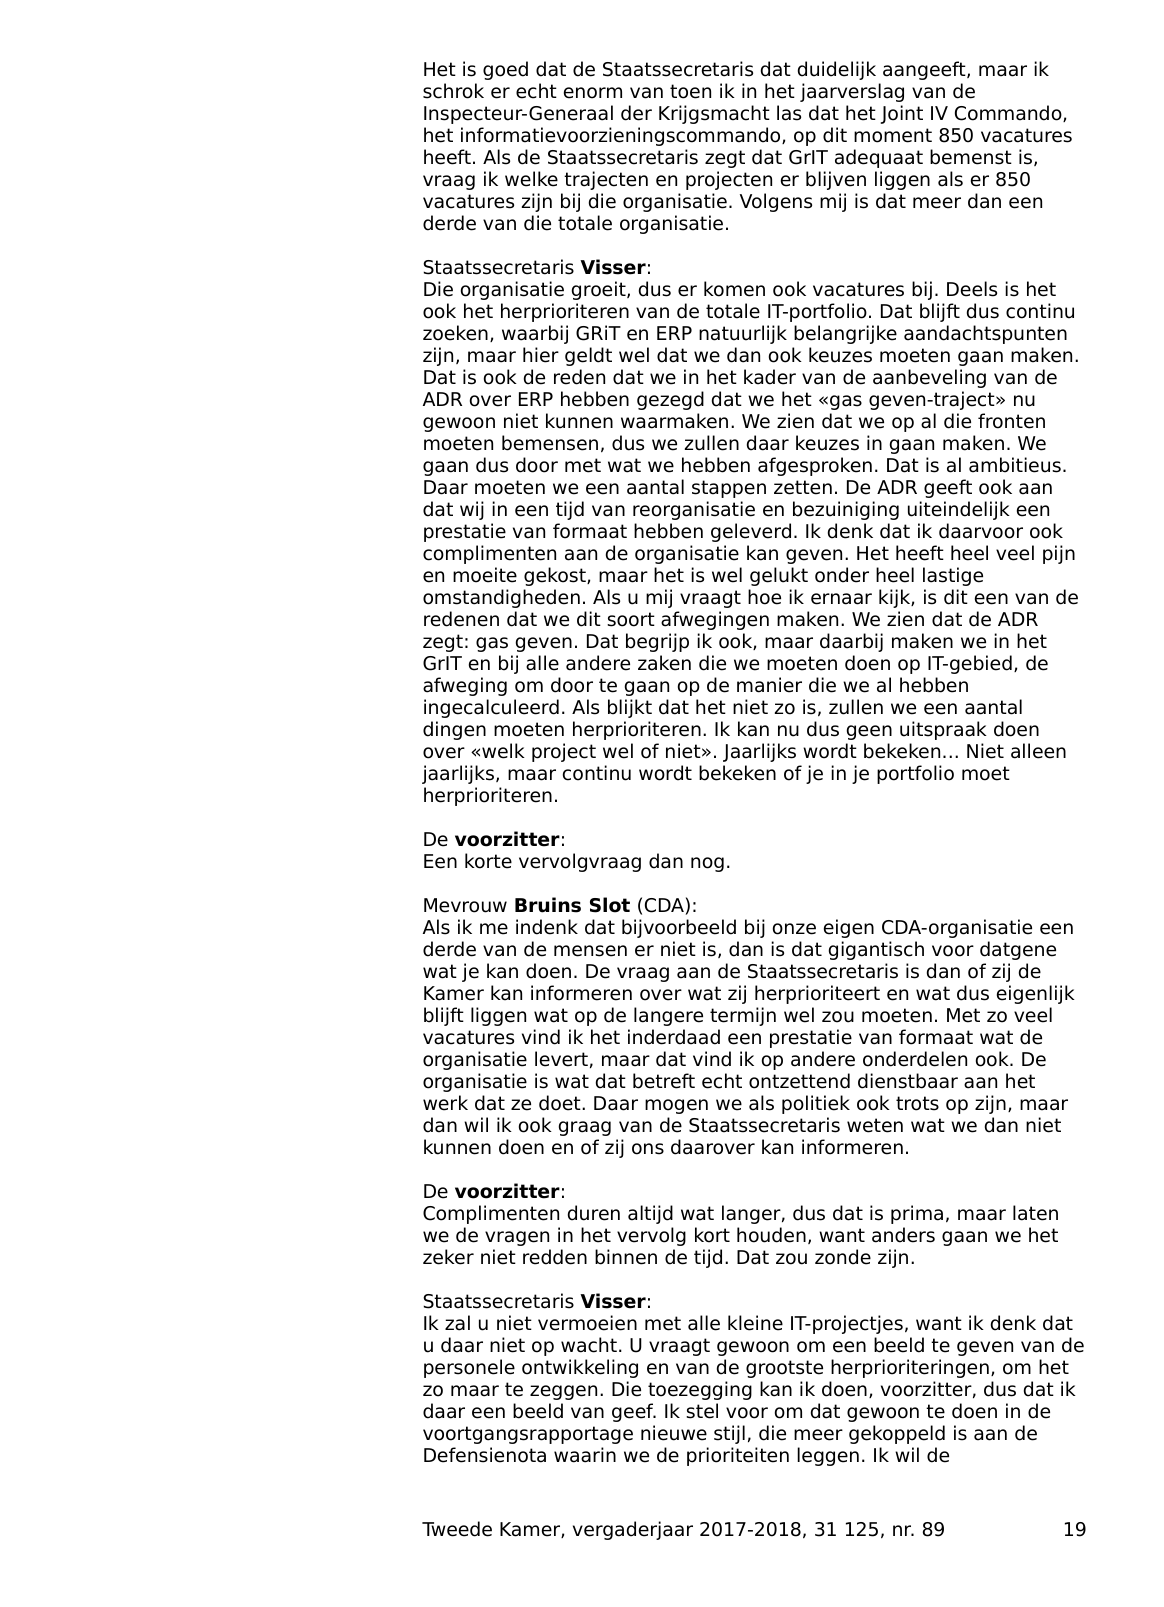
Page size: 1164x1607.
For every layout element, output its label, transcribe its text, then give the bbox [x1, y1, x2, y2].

text Mevrouw Bruins Slot (CDA): [422, 895, 1087, 917]
text De voorzitter: [422, 829, 1087, 851]
text Staatssecretaris Visser: [422, 1291, 1087, 1313]
text Een korte vervolgvraag dan nog. [422, 851, 1087, 873]
text Die organisatie groeit, dus er komen ook vacatures bij. Deels is het ook het herprioriteren van de totale IT-portfolio. Dat blijft dus continu zoeken, waarbij GRiT en ERP natuurlijk belangrijke aandachtspunten zijn, maar hier geldt wel dat we dan ook keuzes moeten gaan maken. Dat is ook de reden dat we in het kader van de aanbeveling van de ADR over ERP hebben gezegd dat we het «gas geven-traject» nu gewoon niet kunnen waarmaken. We zien dat we op al die fronten moeten bemensen, dus we zullen daar keuzes in gaan maken. We gaan dus door met wat we hebben afgesproken. Dat is al ambitieus. Daar moeten we een aantal stappen zetten. De ADR geeft ook aan dat wij in een tijd van reorganisatie en bezuiniging uiteindelijk een prestatie van formaat hebben geleverd. Ik denk dat ik daarvoor ook complimenten aan de organisatie kan geven. Het heeft heel veel pijn en moeite gekost, maar het is wel gelukt onder heel lastige omstandigheden. Als u mij vraagt hoe ik ernaar kijk, is dit een van de redenen dat we dit soort afwegingen maken. We zien dat de ADR zegt: gas geven. Dat begrijp ik ook, maar daarbij maken we in het GrIT en bij alle andere zaken die we moeten doen op IT-gebied, de afweging om door te gaan op de manier die we al hebben ingecalculeerd. Als blijkt dat het niet zo is, zullen we een aantal dingen moeten herprioriteren. Ik kan nu dus geen uitspraak doen over «welk project wel of niet». Jaarlijks wordt bekeken... Niet alleen jaarlijks, maar continu wordt bekeken of je in je portfolio moet herprioriteren. [422, 279, 1087, 807]
text Staatssecretaris Visser: [422, 257, 1087, 279]
text De voorzitter: [422, 1181, 1087, 1203]
text Ik zal u niet vermoeien met alle kleine IT-projectjes, want ik denk dat u daar niet op wacht. U vraagt gewoon om een beeld te geven van de personele ontwikkeling en van de grootste herprioriteringen, om het zo maar te zeggen. Die toezegging kan ik doen, voorzitter, dus dat ik daar een beeld van geef. Ik stel voor om dat gewoon te doen in de voortgangsrapportage nieuwe stijl, die meer gekoppeld is aan de Defensienota waarin we de prioriteiten leggen. Ik wil de [422, 1313, 1087, 1467]
text Als ik me indenk dat bijvoorbeeld bij onze eigen CDA-organisatie een derde van de mensen er niet is, dan is dat gigantisch voor datgene wat je kan doen. De vraag aan de Staatssecretaris is dan of zij de Kamer kan informeren over wat zij herprioriteert en wat dus eigenlijk blijft liggen wat op de langere termijn wel zou moeten. Met zo veel vacatures vind ik het inderdaad een prestatie van formaat wat de organisatie levert, maar dat vind ik op andere onderdelen ook. De organisatie is wat dat betreft echt ontzettend dienstbaar aan het werk dat ze doet. Daar mogen we als politiek ook trots op zijn, maar dan wil ik ook graag van de Staatssecretaris weten wat we dan niet kunnen doen en of zij ons daarover kan informeren. [422, 917, 1087, 1159]
text Het is goed dat de Staatssecretaris dat duidelijk aangeeft, maar ik schrok er echt enorm van toen ik in het jaarverslag van de Inspecteur-Generaal der Krijgsmacht las dat het Joint IV Commando, het informatievoorzieningscommando, op dit moment 850 vacatures heeft. Als de Staatssecretaris zegt dat GrIT adequaat bemenst is, vraag ik welke trajecten en projecten er blijven liggen als er 850 vacatures zijn bij die organisatie. Volgens mij is dat meer dan een derde van die totale organisatie. [422, 59, 1087, 235]
text Complimenten duren altijd wat langer, dus dat is prima, maar laten we de vragen in het vervolg kort houden, want anders gaan we het zeker niet redden binnen de tijd. Dat zou zonde zijn. [422, 1203, 1087, 1269]
